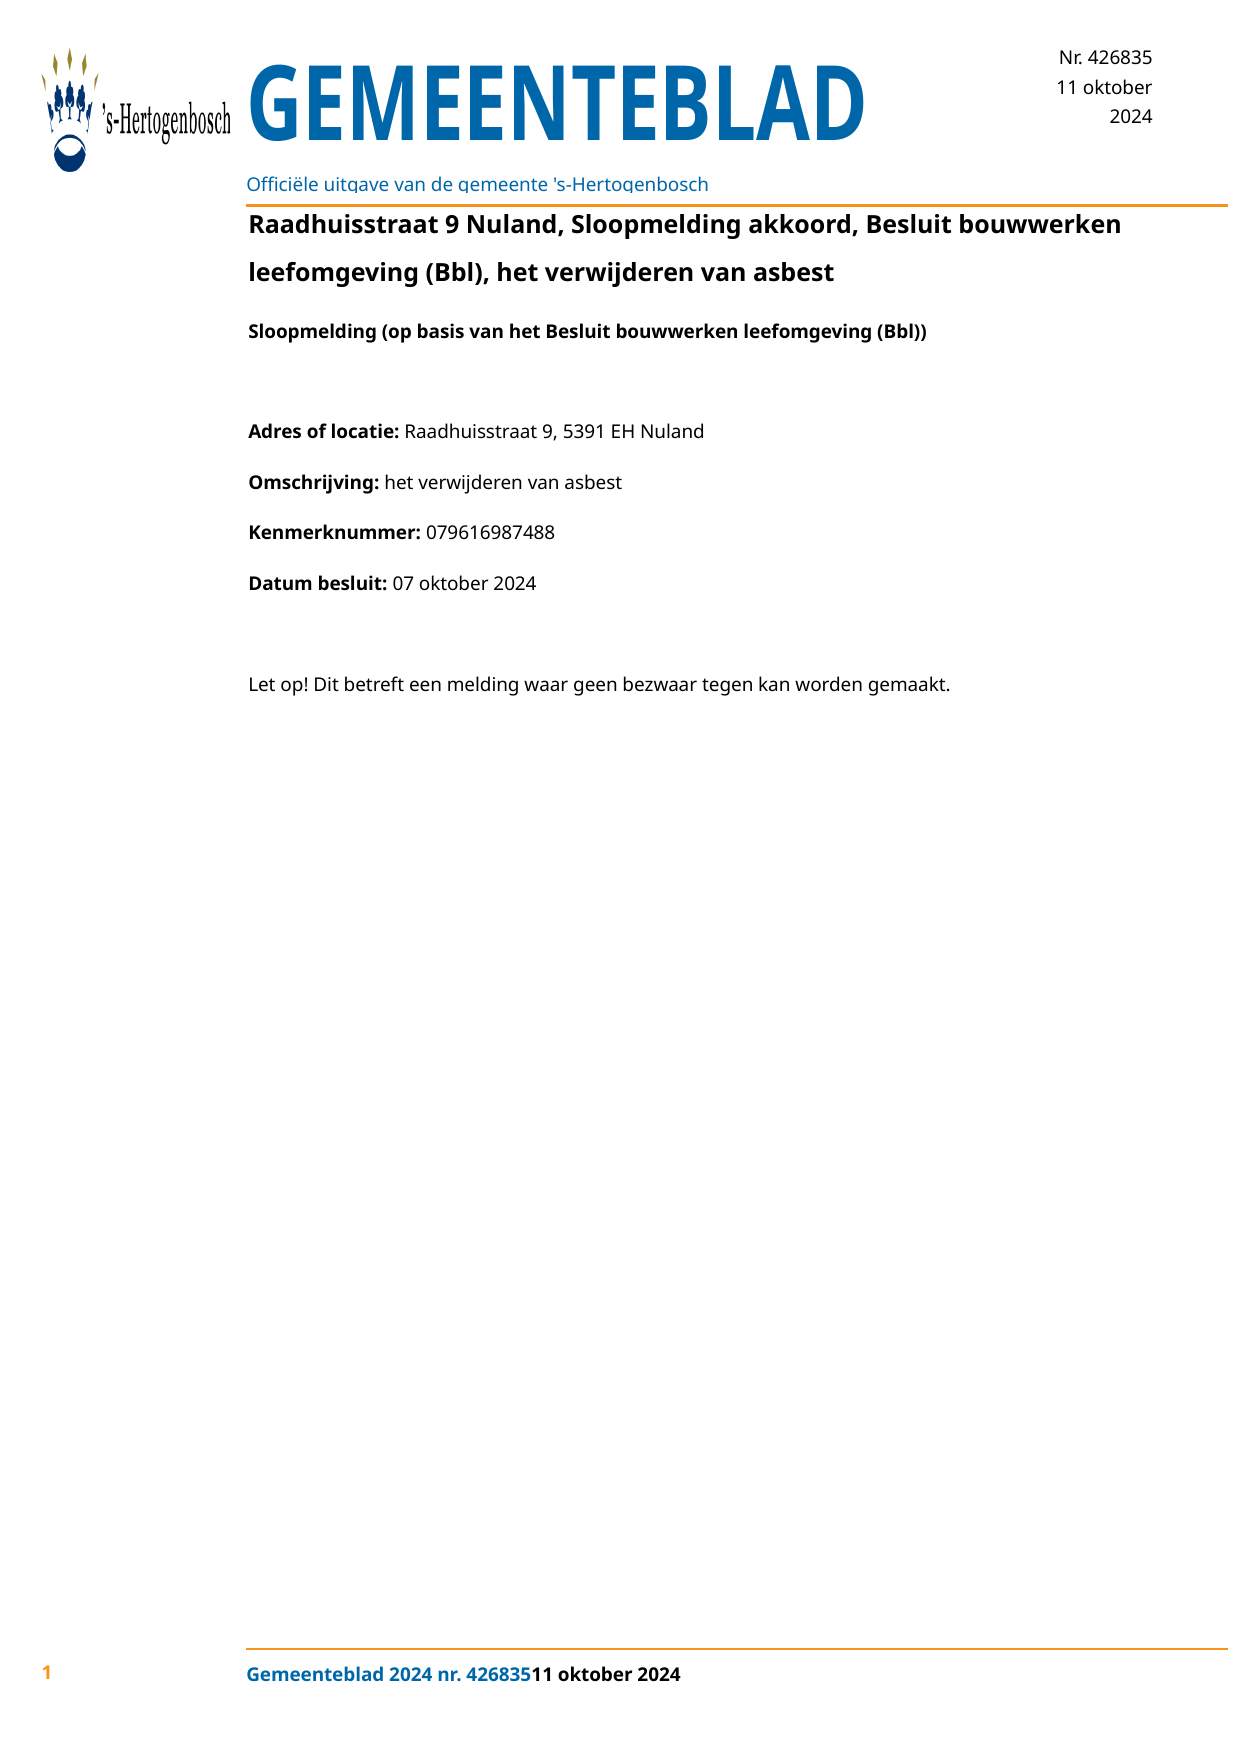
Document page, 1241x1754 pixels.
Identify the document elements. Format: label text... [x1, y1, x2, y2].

text Let op! Dit betreft een melding waar geen bezwaar tegen kan worden gemaakt. [248, 671, 1152, 697]
text Raadhuisstraat 9 Nuland, Sloopmelding akkoord, Besluit bouwwerken leefomgeving (Bbl), het verwijderen van asbest [248, 207, 1152, 288]
text Adres of locatie: Raadhuisstraat 9, 5391 EH Nuland [248, 419, 1152, 444]
text Datum besluit: 07 oktober 2024 [248, 570, 1152, 596]
text Omschrijving: het verwijderen van asbest [248, 469, 1152, 495]
picture [41, 47, 231, 172]
text Kenmerknummer: 079616987488 [248, 519, 1152, 545]
text Sloopmelding (op basis van het Besluit bouwwerken leefomgeving (Bbl)) [248, 318, 1152, 344]
